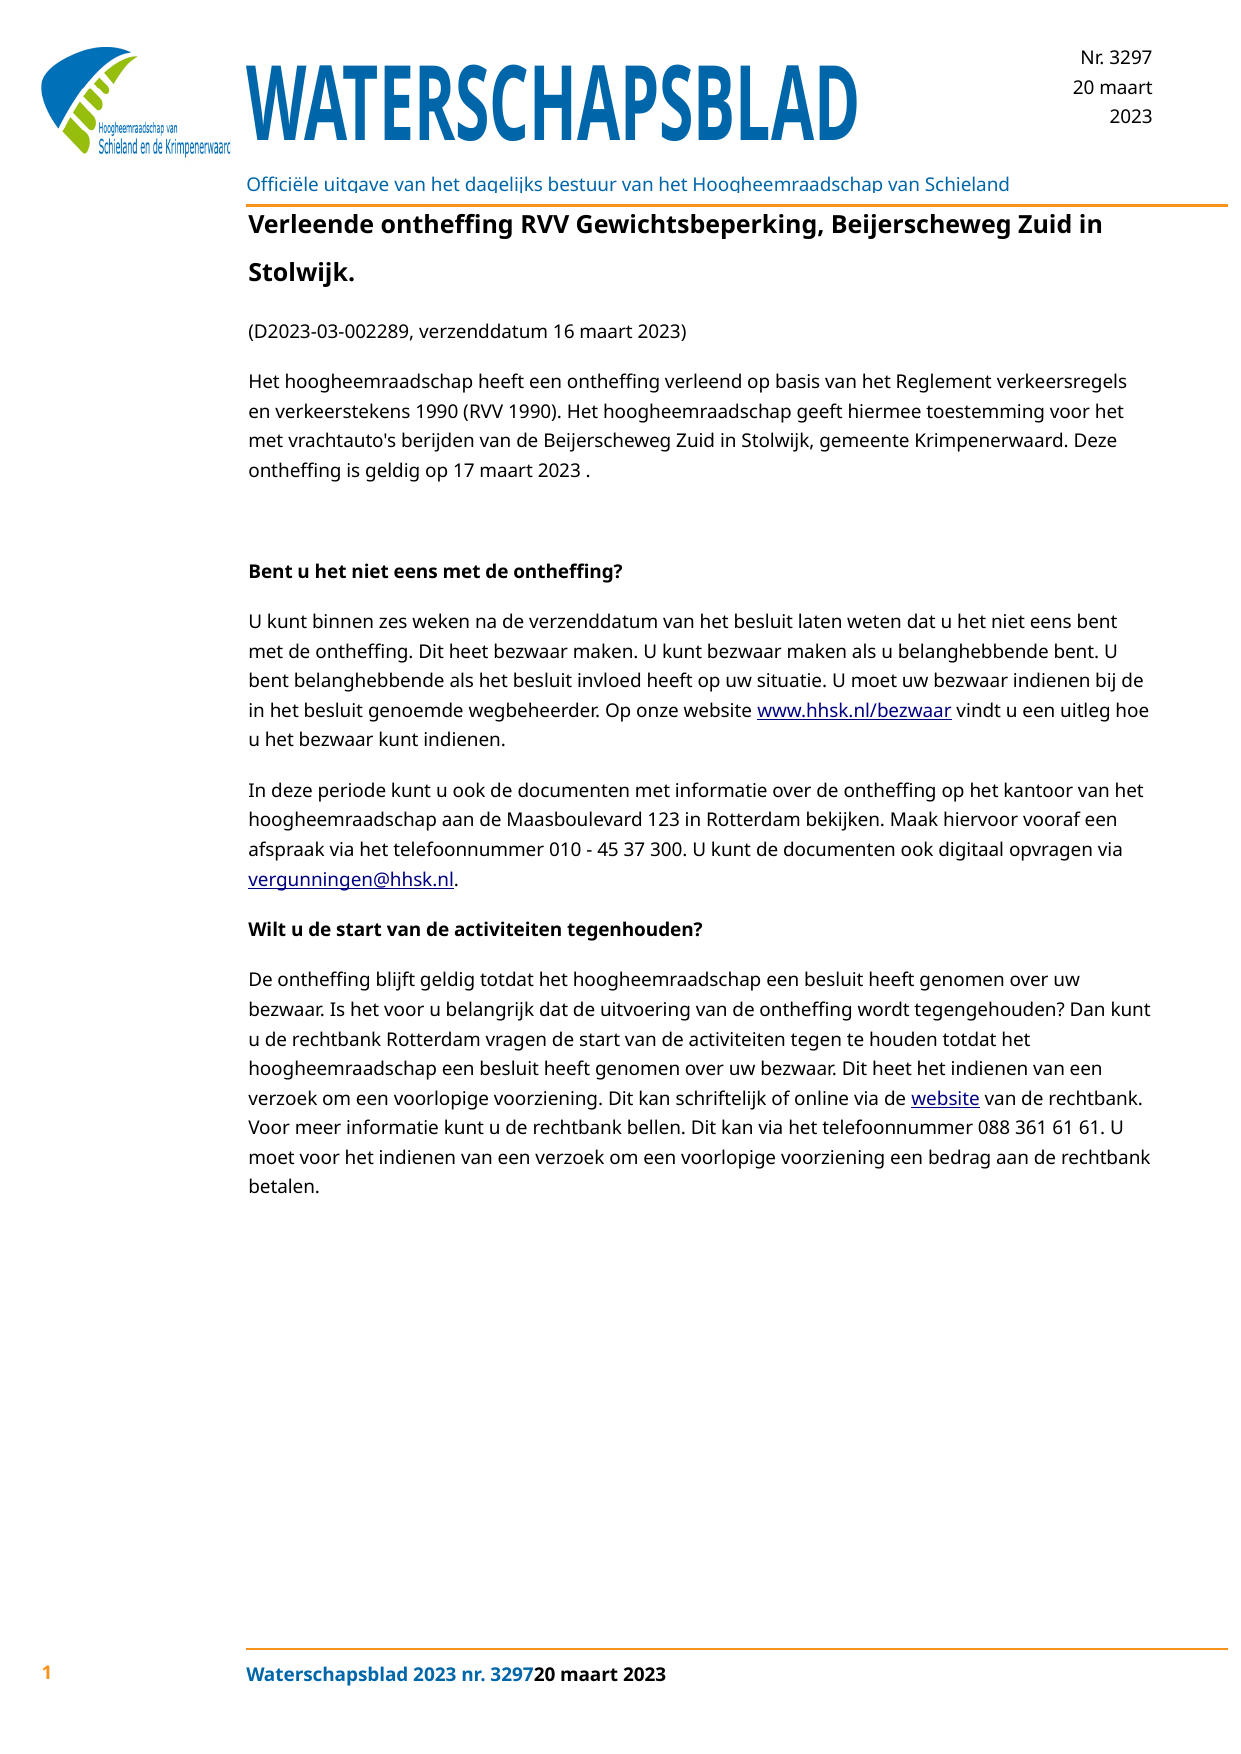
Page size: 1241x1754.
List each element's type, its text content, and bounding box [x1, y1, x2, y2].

text De ontheffing blijft geldig totdat het hoogheemraadschap een besluit heeft genomen over uw bezwaar. Is het voor u belangrijk dat de uitvoering van de ontheffing wordt tegengehouden? Dan kunt u de rechtbank Rotterdam vragen de start van de activiteiten tegen te houden totdat het hoogheemraadschap een besluit heeft genomen over uw bezwaar. Dit heet het indienen van een verzoek om een voorlopige voorziening. Dit kan schriftelijk of online via de website van de rechtbank. Voor meer informatie kunt u de rechtbank bellen. Dit kan via het telefoonnummer 088 361 61 61. U moet voor het indienen van een verzoek om een voorlopige voorziening een bedrag aan de rechtbank betalen. [248, 967, 1152, 1199]
text Wilt u de start van de activiteiten tegenhouden? [248, 916, 1152, 942]
picture [41, 47, 231, 172]
text Bent u het niet eens met de ontheffing? [248, 558, 1152, 584]
text (D2023-03-002289, verzenddatum 16 maart 2023) [248, 318, 1152, 344]
text U kunt binnen zes weken na de verzenddatum van het besluit laten weten dat u het niet eens bent met de ontheffing. Dit heet bezwaar maken. U kunt bezwaar maken als u belanghebbende bent. U bent belanghebbende als het besluit invloed heeft op uw situatie. U moet uw bezwaar indienen bij de in het besluit genoemde wegbeheerder. Op onze website www.hhsk.nl/bezwaar vindt u een uitleg hoe u het bezwaar kunt indienen. [248, 608, 1152, 752]
text In deze periode kunt u ook de documenten met informatie over de ontheffing op het kantoor van het hoogheemraadschap aan de Maasboulevard 123 in Rotterdam bekijken. Maak hiervoor vooraf een afspraak via het telefoonnummer 010 - 45 37 300. U kunt de documenten ook digitaal opvragen via vergunningen@hhsk.nl. [248, 777, 1152, 892]
text Het hoogheemraadschap heeft een ontheffing verleend op basis van het Reglement verkeersregels en verkeerstekens 1990 (RVV 1990). Het hoogheemraadschap geeft hiermee toestemming voor het met vrachtauto's berijden van de Beijerscheweg Zuid in Stolwijk, gemeente Krimpenerwaard. Deze ontheffing is geldig op 17 maart 2023 . [248, 368, 1152, 483]
text Verleende ontheffing RVV Gewichtsbeperking, Beijerscheweg Zuid in Stolwijk. [248, 207, 1152, 288]
